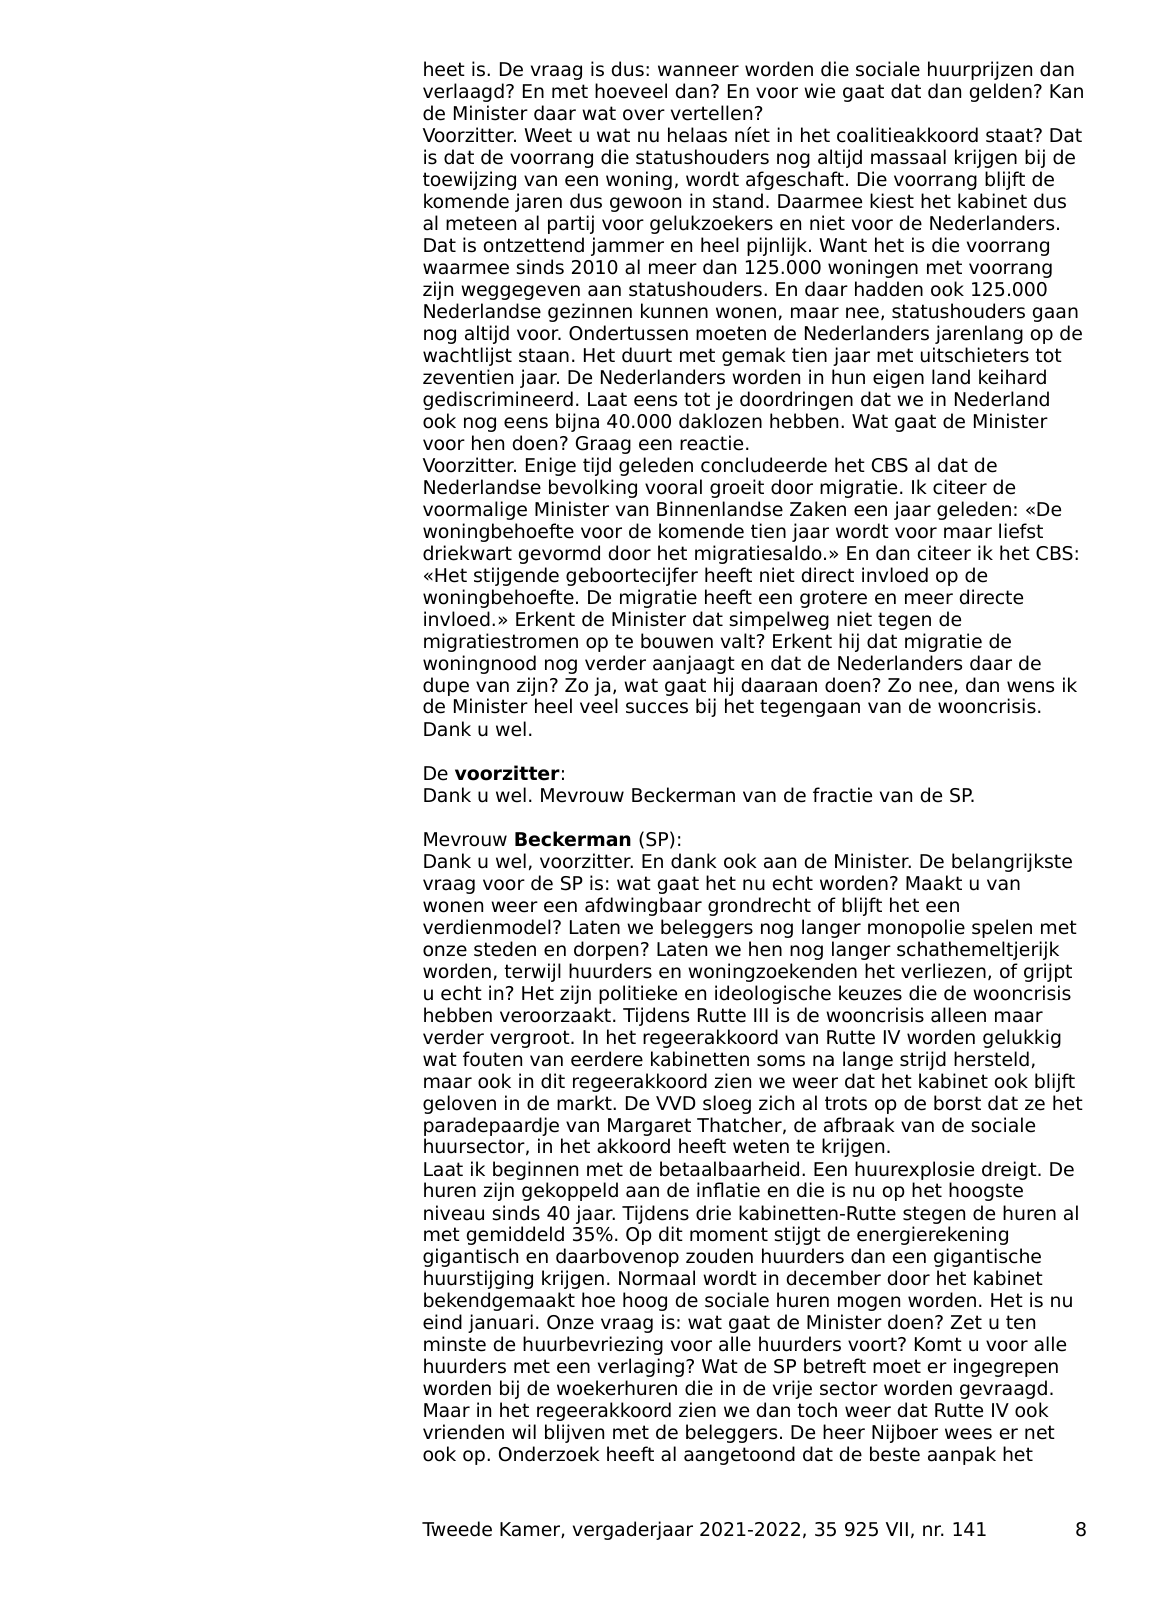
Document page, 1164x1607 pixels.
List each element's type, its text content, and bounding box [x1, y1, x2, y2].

text Dank u wel. [422, 718, 1087, 740]
text Voorzitter. Enige tijd geleden concludeerde het CBS al dat de Nederlandse bevolking vooral groeit door migratie. Ik citeer de voormalige Minister van Binnenlandse Zaken een jaar geleden: «De woningbehoefte voor de komende tien jaar wordt voor maar liefst driekwart gevormd door het migratiesaldo.» En dan citeer ik het CBS: «Het stijgende geboortecijfer heeft niet direct invloed op de woningbehoefte. De migratie heeft een grotere en meer directe invloed.» Erkent de Minister dat simpelweg niet tegen de migratiestromen op te bouwen valt? Erkent hij dat migratie de woningnood nog verder aanjaagt en dat de Nederlanders daar de dupe van zijn? Zo ja, wat gaat hij daaraan doen? Zo nee, dan wens ik de Minister heel veel succes bij het tegengaan van de wooncrisis. [422, 455, 1087, 718]
text Voorzitter. Weet u wat nu helaas níet in het coalitieakkoord staat? Dat is dat de voorrang die statushouders nog altijd massaal krijgen bij de toewijzing van een woning, wordt afgeschaft. Die voorrang blijft de komende jaren dus gewoon in stand. Daarmee kiest het kabinet dus al meteen al partij voor gelukzoekers en niet voor de Nederlanders. Dat is ontzettend jammer en heel pijnlijk. Want het is die voorrang waarmee sinds 2010 al meer dan 125.000 woningen met voorrang zijn weggegeven aan statushouders. En daar hadden ook 125.000 Nederlandse gezinnen kunnen wonen, maar nee, statushouders gaan nog altijd voor. Ondertussen moeten de Nederlanders jarenlang op de wachtlijst staan. Het duurt met gemak tien jaar met uitschieters tot zeventien jaar. De Nederlanders worden in hun eigen land keihard gediscrimineerd. Laat eens tot je doordringen dat we in Nederland ook nog eens bijna 40.000 daklozen hebben. Wat gaat de Minister voor hen doen? Graag een reactie. [422, 125, 1087, 455]
text Mevrouw Beckerman (SP): [422, 829, 1087, 851]
text Dank u wel, voorzitter. En dank ook aan de Minister. De belangrijkste vraag voor de SP is: wat gaat het nu echt worden? Maakt u van wonen weer een afdwingbaar grondrecht of blijft het een verdienmodel? Laten we beleggers nog langer monopolie spelen met onze steden en dorpen? Laten we hen nog langer schathemeltjerijk worden, terwijl huurders en woningzoekenden het verliezen, of grijpt u echt in? Het zijn politieke en ideologische keuzes die de wooncrisis hebben veroorzaakt. Tijdens Rutte III is de wooncrisis alleen maar verder vergroot. In het regeerakkoord van Rutte IV worden gelukkig wat fouten van eerdere kabinetten soms na lange strijd hersteld, maar ook in dit regeerakkoord zien we weer dat het kabinet ook blijft geloven in de markt. De VVD sloeg zich al trots op de borst dat ze het paradepaardje van Margaret Thatcher, de afbraak van de sociale huursector, in het akkoord heeft weten te krijgen. [422, 851, 1087, 1158]
text De voorzitter: [422, 763, 1087, 784]
text Dank u wel. Mevrouw Beckerman van de fractie van de SP. [422, 784, 1087, 807]
text heet is. De vraag is dus: wanneer worden die sociale huurprijzen dan verlaagd? En met hoeveel dan? En voor wie gaat dat dan gelden? Kan de Minister daar wat over vertellen? [422, 59, 1087, 125]
text Laat ik beginnen met de betaalbaarheid. Een huurexplosie dreigt. De huren zijn gekoppeld aan de inflatie en die is nu op het hoogste niveau sinds 40 jaar. Tijdens drie kabinetten-Rutte stegen de huren al met gemiddeld 35%. Op dit moment stijgt de energierekening gigantisch en daarbovenop zouden huurders dan een gigantische huurstijging krijgen. Normaal wordt in december door het kabinet bekendgemaakt hoe hoog de sociale huren mogen worden. Het is nu eind januari. Onze vraag is: wat gaat de Minister doen? Zet u ten minste de huurbevriezing voor alle huurders voort? Komt u voor alle huurders met een verlaging? Wat de SP betreft moet er ingegrepen worden bij de woekerhuren die in de vrije sector worden gevraagd. Maar in het regeerakkoord zien we dan toch weer dat Rutte IV ook vrienden wil blijven met de beleggers. De heer Nijboer wees er net ook op. Onderzoek heeft al aangetoond dat de beste aanpak het [422, 1158, 1087, 1466]
